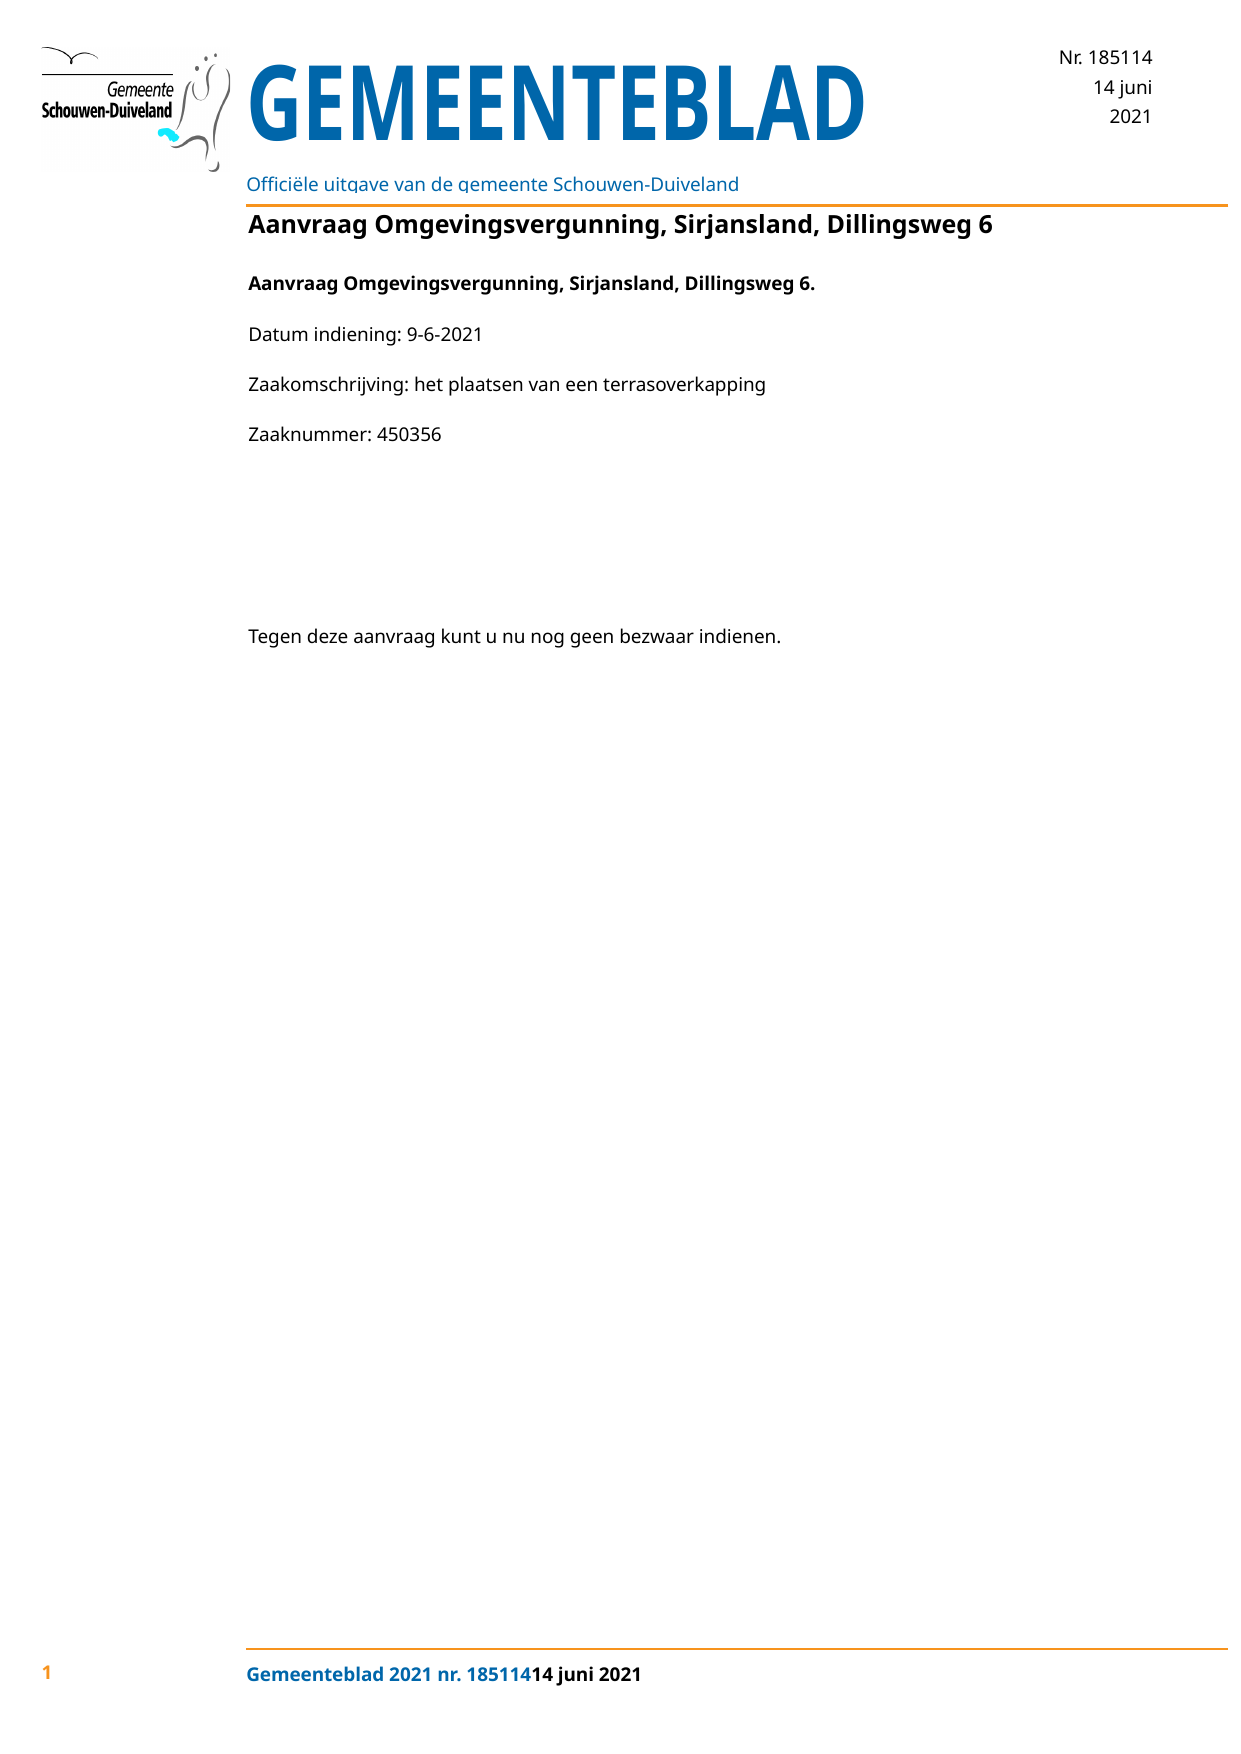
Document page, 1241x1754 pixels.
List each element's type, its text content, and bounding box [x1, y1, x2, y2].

text Tegen deze aanvraag kunt u nu nog geen bezwaar indienen. [248, 623, 1152, 649]
text Zaakomschrijving: het plaatsen van een terrasoverkapping [248, 371, 1152, 397]
text Zaaknummer: 450356 [248, 422, 1152, 447]
text Datum indiening: 9-6-2021 [248, 321, 1152, 346]
text Aanvraag Omgevingsvergunning, Sirjansland, Dillingsweg 6. [248, 270, 1152, 296]
picture [41, 47, 231, 172]
text Aanvraag Omgevingsvergunning, Sirjansland, Dillingsweg 6 [248, 207, 1152, 241]
